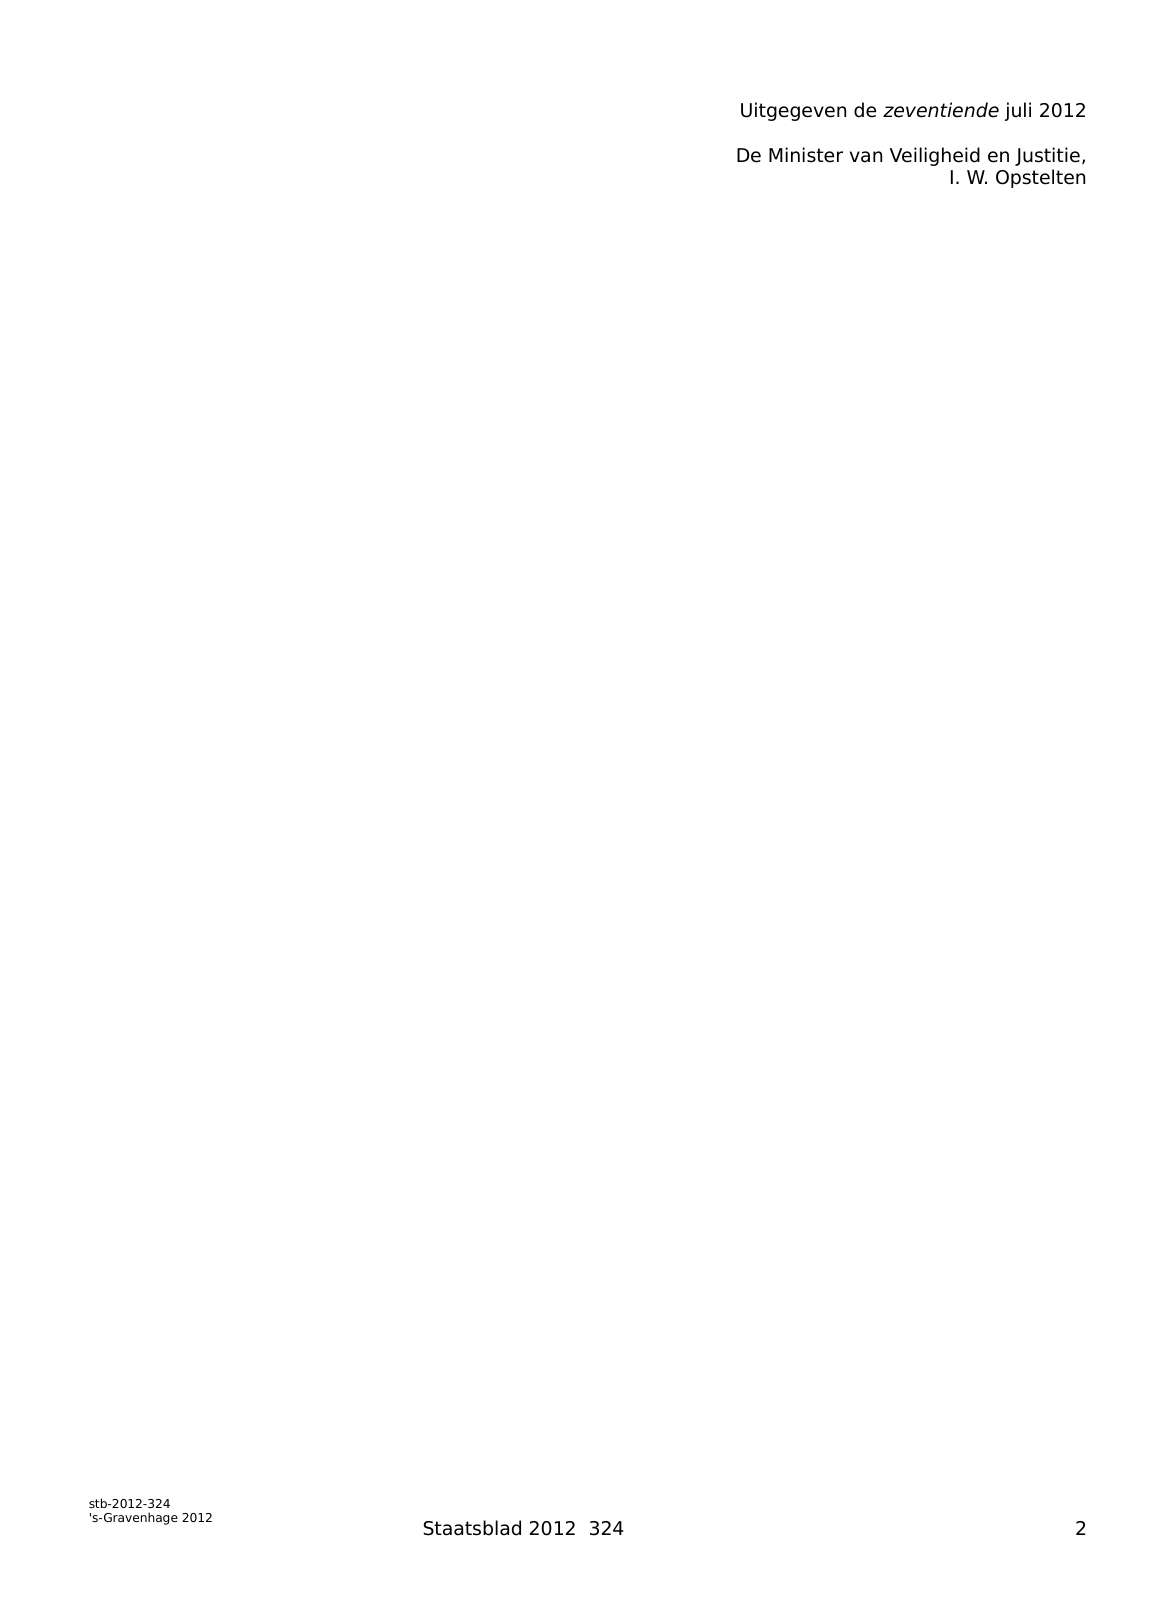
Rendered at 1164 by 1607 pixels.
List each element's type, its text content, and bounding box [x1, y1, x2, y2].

text stb-2012-324 [88, 1497, 323, 1511]
text Uitgegeven de zeventiende juli 2012 [422, 100, 1087, 122]
text De Minister van Veiligheid en Justitie, I. W. Opstelten [422, 144, 1087, 188]
text 's-Gravenhage 2012 [88, 1511, 323, 1525]
